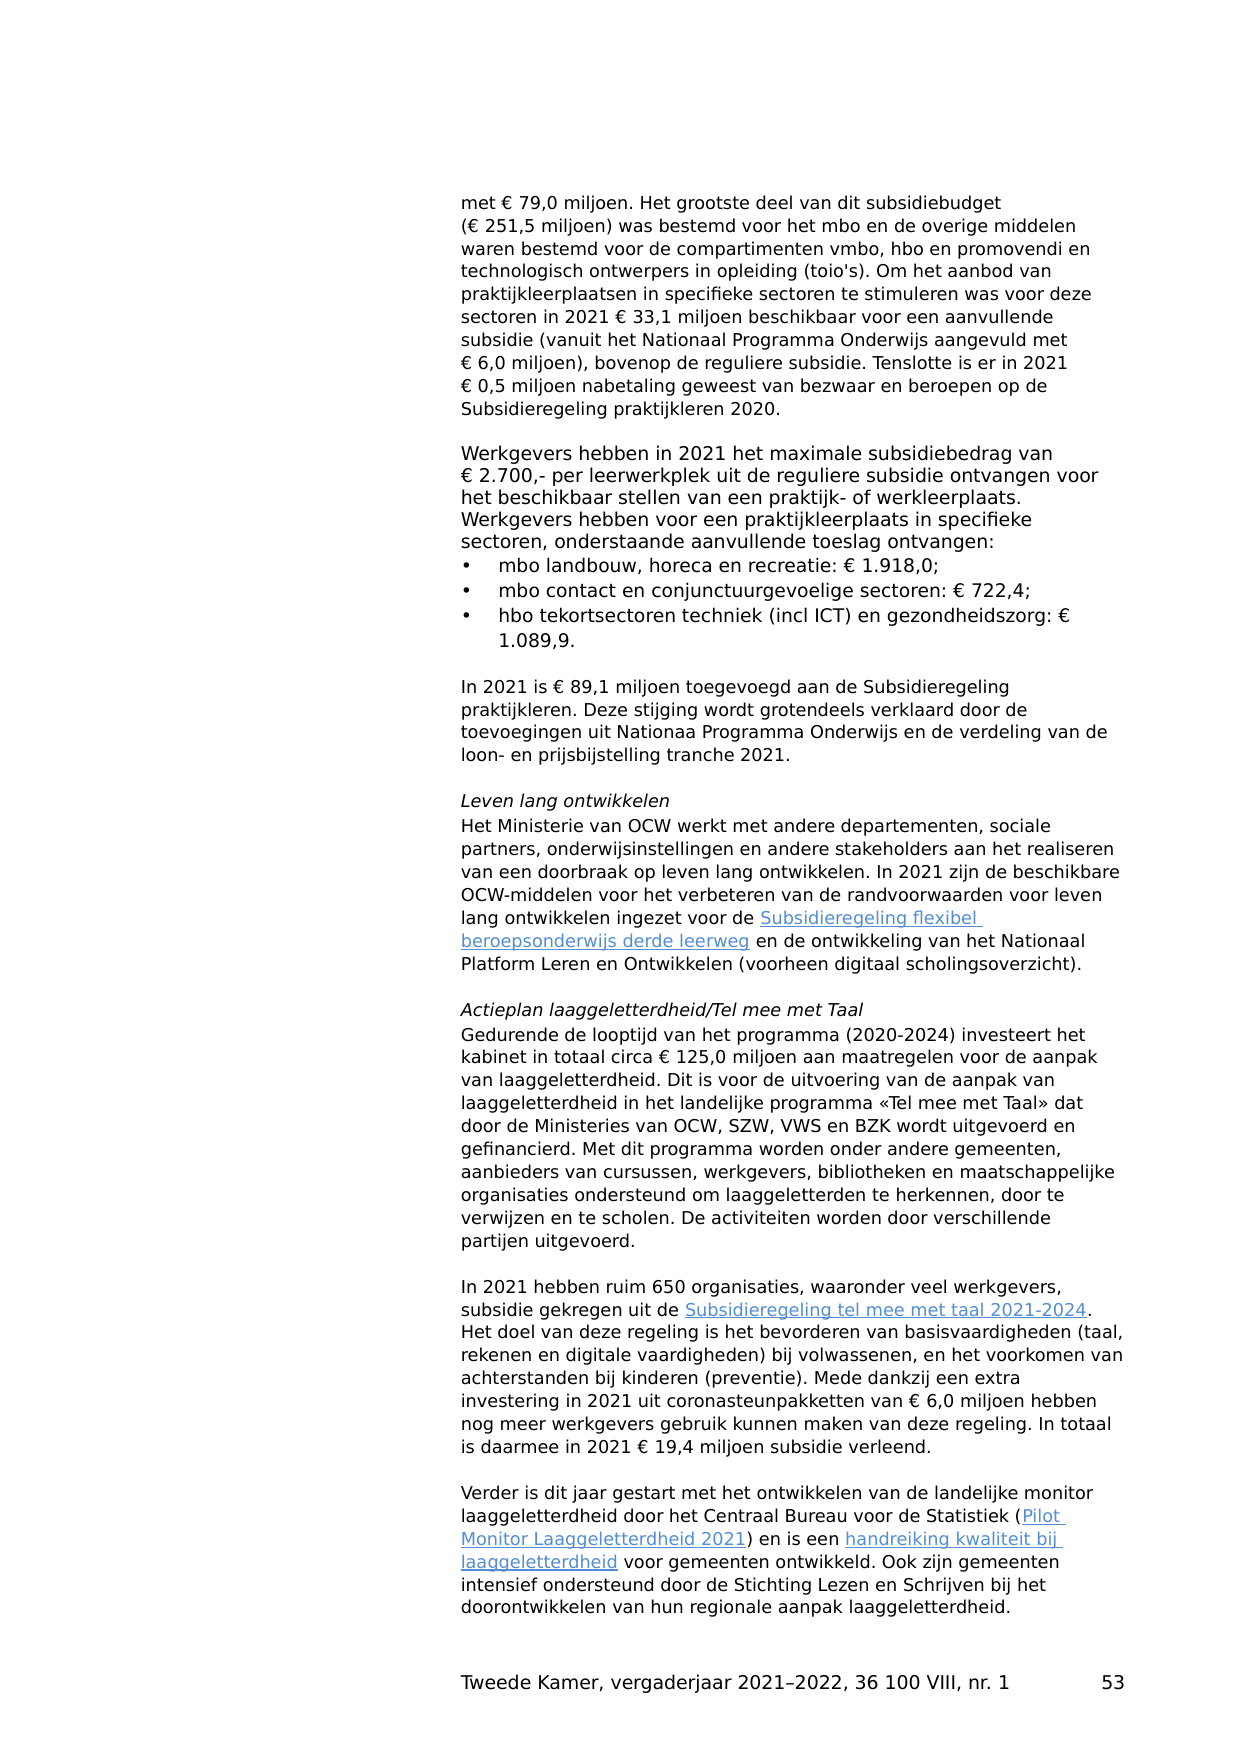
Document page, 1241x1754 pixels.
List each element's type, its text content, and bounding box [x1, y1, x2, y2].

text Gedurende de looptijd van het programma (2020-2024) investeert het kabinet in totaal circa € 125,0 miljoen aan maatregelen voor de aanpak van laaggeletterdheid. Dit is voor de uitvoering van de aanpak van laaggeletterdheid in het landelijke programma «Tel mee met Taal» dat door de Ministeries van OCW, SZW, VWS en BZK wordt uitgevoerd en gefinancierd. Met dit programma worden onder andere gemeenten, aanbieders van cursussen, werkgevers, bibliotheken en maatschappelijke organisaties ondersteund om laaggeletterden te herkennen, door te verwijzen en te scholen. De activiteiten worden door verschillende partijen uitgevoerd. [461, 1023, 1125, 1252]
text Leven lang ontwikkelen [461, 789, 1125, 812]
text Actieplan laaggeletterdheid/Tel mee met Taal [461, 998, 1125, 1021]
text In 2021 is € 89,1 miljoen toegevoegd aan de Subsidieregeling praktijkleren. Deze stijging wordt grotendeels verklaard door de toevoegingen uit Nationaa Programma Onderwijs en de verdeling van de loon- en prijsbijstelling tranche 2021. [461, 675, 1125, 766]
text Verder is dit jaar gestart met het ontwikkelen van de landelijke monitor laaggeletterdheid door het Centraal Bureau voor de Statistiek (Pilot Monitor Laaggeletterdheid 2021) en is een handreiking kwaliteit bij laaggeletterdheid voor gemeenten ontwikkeld. Ook zijn gemeenten intensief ondersteund door de Stichting Lezen en Schrijven bij het doorontwikkelen van hun regionale aanpak laaggeletterdheid. [461, 1481, 1125, 1618]
text Het Ministerie van OCW werkt met andere departementen, sociale partners, onderwijsinstellingen en andere stakeholders aan het realiseren van een doorbraak op leven lang ontwikkelen. In 2021 zijn de beschikbare OCW-middelen voor het verbeteren van de randvoorwaarden voor leven lang ontwikkelen ingezet voor de Subsidieregeling flexibel beroepsonderwijs derde leerweg en de ontwikkeling van het Nationaal Platform Leren en Ontwikkelen (voorheen digitaal scholingsoverzicht). [461, 814, 1125, 975]
list mbo landbouw, horeca en recreatie: € 1.918,0; [461, 553, 1125, 578]
text met € 79,0 miljoen. Het grootste deel van dit subsidiebudget (€ 251,5 miljoen) was bestemd voor het mbo en de overige middelen waren bestemd voor de compartimenten vmbo, hbo en promovendi en technologisch ontwerpers in opleiding (toio's). Om het aanbod van praktijkleerplaatsen in specifieke sectoren te stimuleren was voor deze sectoren in 2021 € 33,1 miljoen beschikbaar voor een aanvullende subsidie (vanuit het Nationaal Programma Onderwijs aangevuld met € 6,0 miljoen), bovenop de reguliere subsidie. Tenslotte is er in 2021 € 0,5 miljoen nabetaling geweest van bezwaar en beroepen op de Subsidieregeling praktijkleren 2020. [461, 191, 1125, 420]
text In 2021 hebben ruim 650 organisaties, waaronder veel werkgevers, subsidie gekregen uit de Subsidieregeling tel mee met taal 2021-2024. Het doel van deze regeling is het bevorderen van basisvaardigheden (taal, rekenen en digitale vaardigheden) bij volwassenen, en het voorkomen van achterstanden bij kinderen (preventie). Mede dankzij een extra investering in 2021 uit coronasteunpakketten van € 6,0 miljoen hebben nog meer werkgevers gebruik kunnen maken van deze regeling. In totaal is daarmee in 2021 € 19,4 miljoen subsidie verleend. [461, 1275, 1125, 1458]
list hbo tekortsectoren techniek (incl ICT) en gezondheidszorg: € 1.089,9. [461, 603, 1125, 653]
text Werkgevers hebben in 2021 het maximale subsidiebedrag van € 2.700,- per leerwerkplek uit de reguliere subsidie ontvangen voor het beschikbaar stellen van een praktijk- of werkleerplaats. Werkgevers hebben voor een praktijkleerplaats in specifieke sectoren, onderstaande aanvullende toeslag ontvangen: [461, 443, 1125, 553]
list mbo contact en conjunctuurgevoelige sectoren: € 722,4; [461, 578, 1125, 603]
